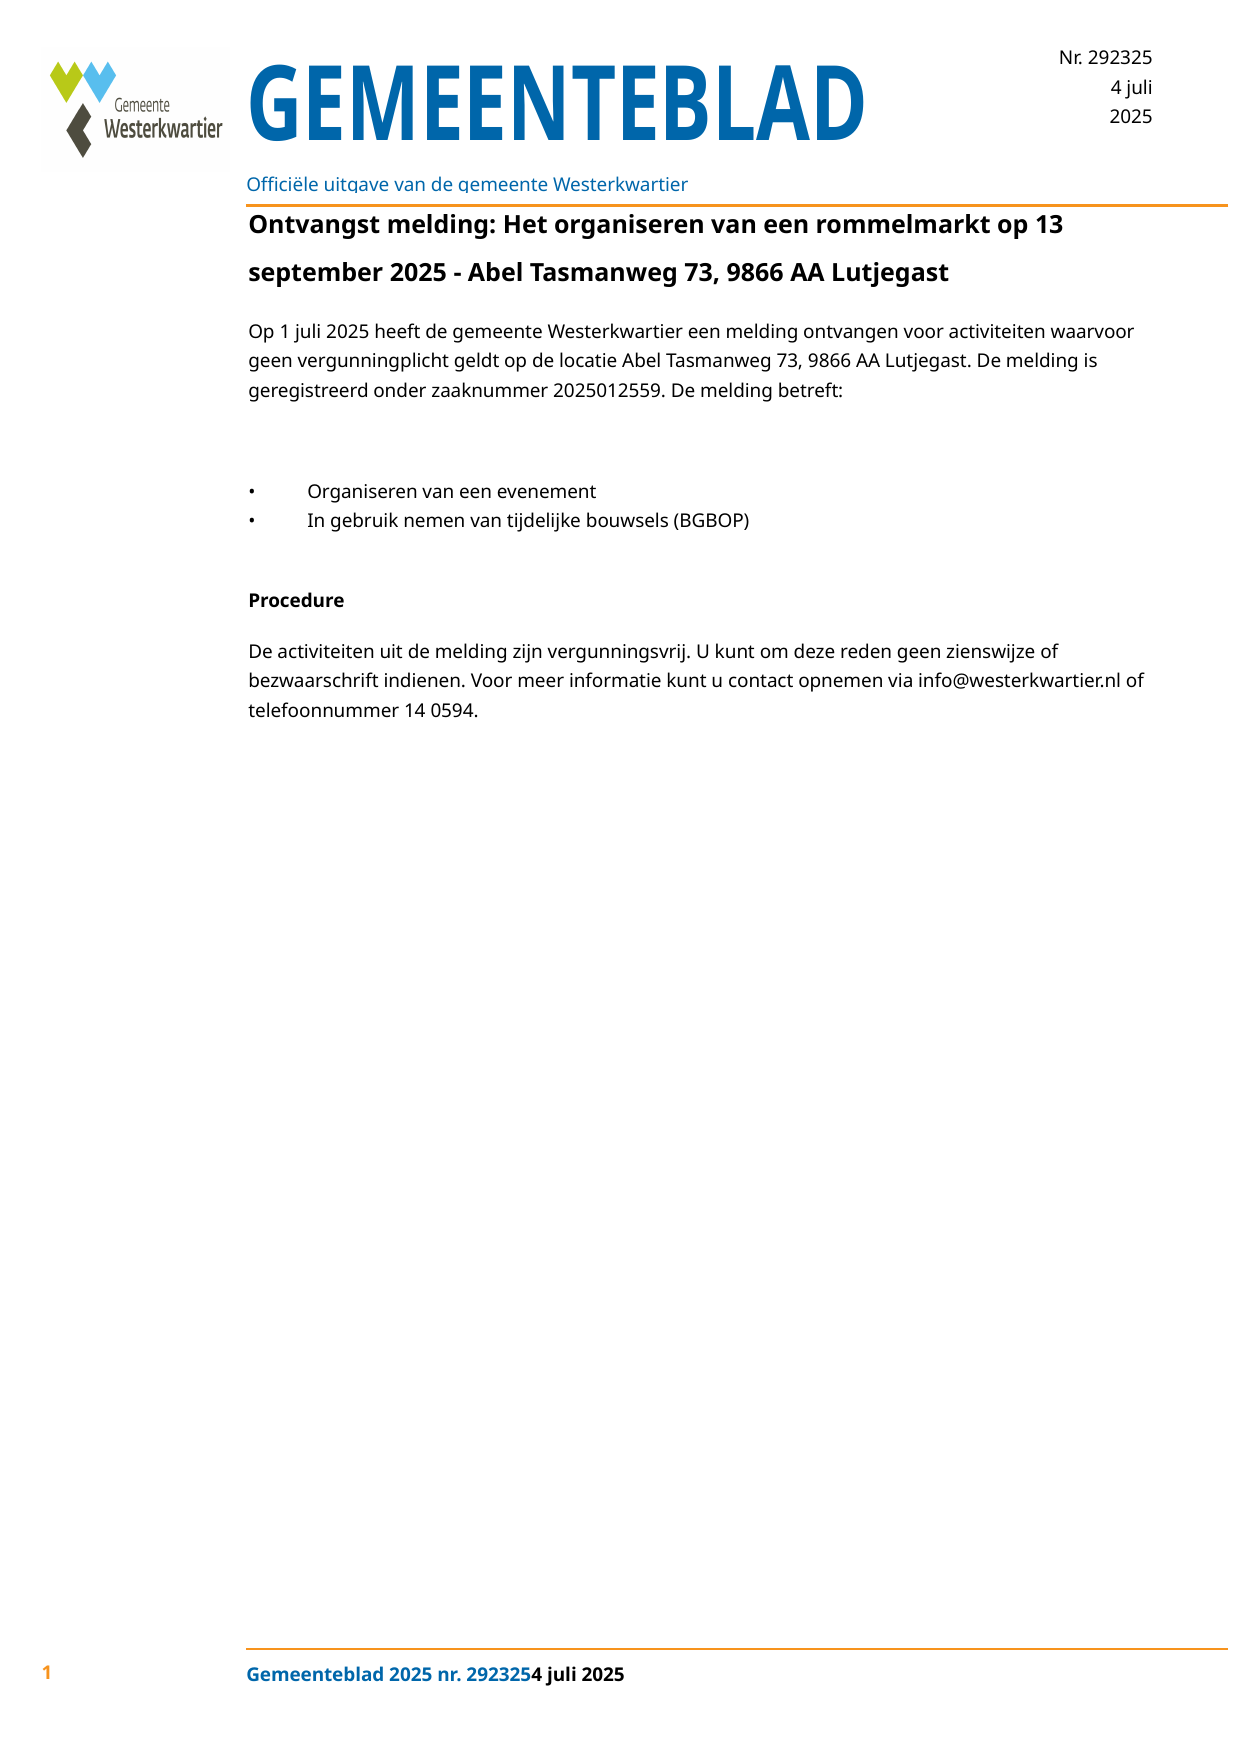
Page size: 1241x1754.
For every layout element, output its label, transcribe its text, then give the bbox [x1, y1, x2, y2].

list Organiseren van een evenement [248, 478, 1152, 504]
text Procedure [248, 587, 1152, 613]
text Op 1 juli 2025 heeft de gemeente Westerkwartier een melding ontvangen voor activiteiten waarvoor geen vergunningplicht geldt op de locatie Abel Tasmanweg 73, 9866 AA Lutjegast. De melding is geregistreerd onder zaaknummer 2025012559. De melding betreft: [248, 318, 1152, 403]
text De activiteiten uit de melding zijn vergunningsvrij. U kunt om deze reden geen zienswijze of bezwaarschrift indienen. Voor meer informatie kunt u contact opnemen via info@westerkwartier.nl of telefoonnummer 14 0594. [248, 638, 1152, 723]
text Ontvangst melding: Het organiseren van een rommelmarkt op 13 september 2025 - Abel Tasmanweg 73, 9866 AA Lutjegast [248, 207, 1152, 288]
list In gebruik nemen van tijdelijke bouwsels (BGBOP) [248, 507, 1152, 533]
picture [41, 47, 231, 172]
